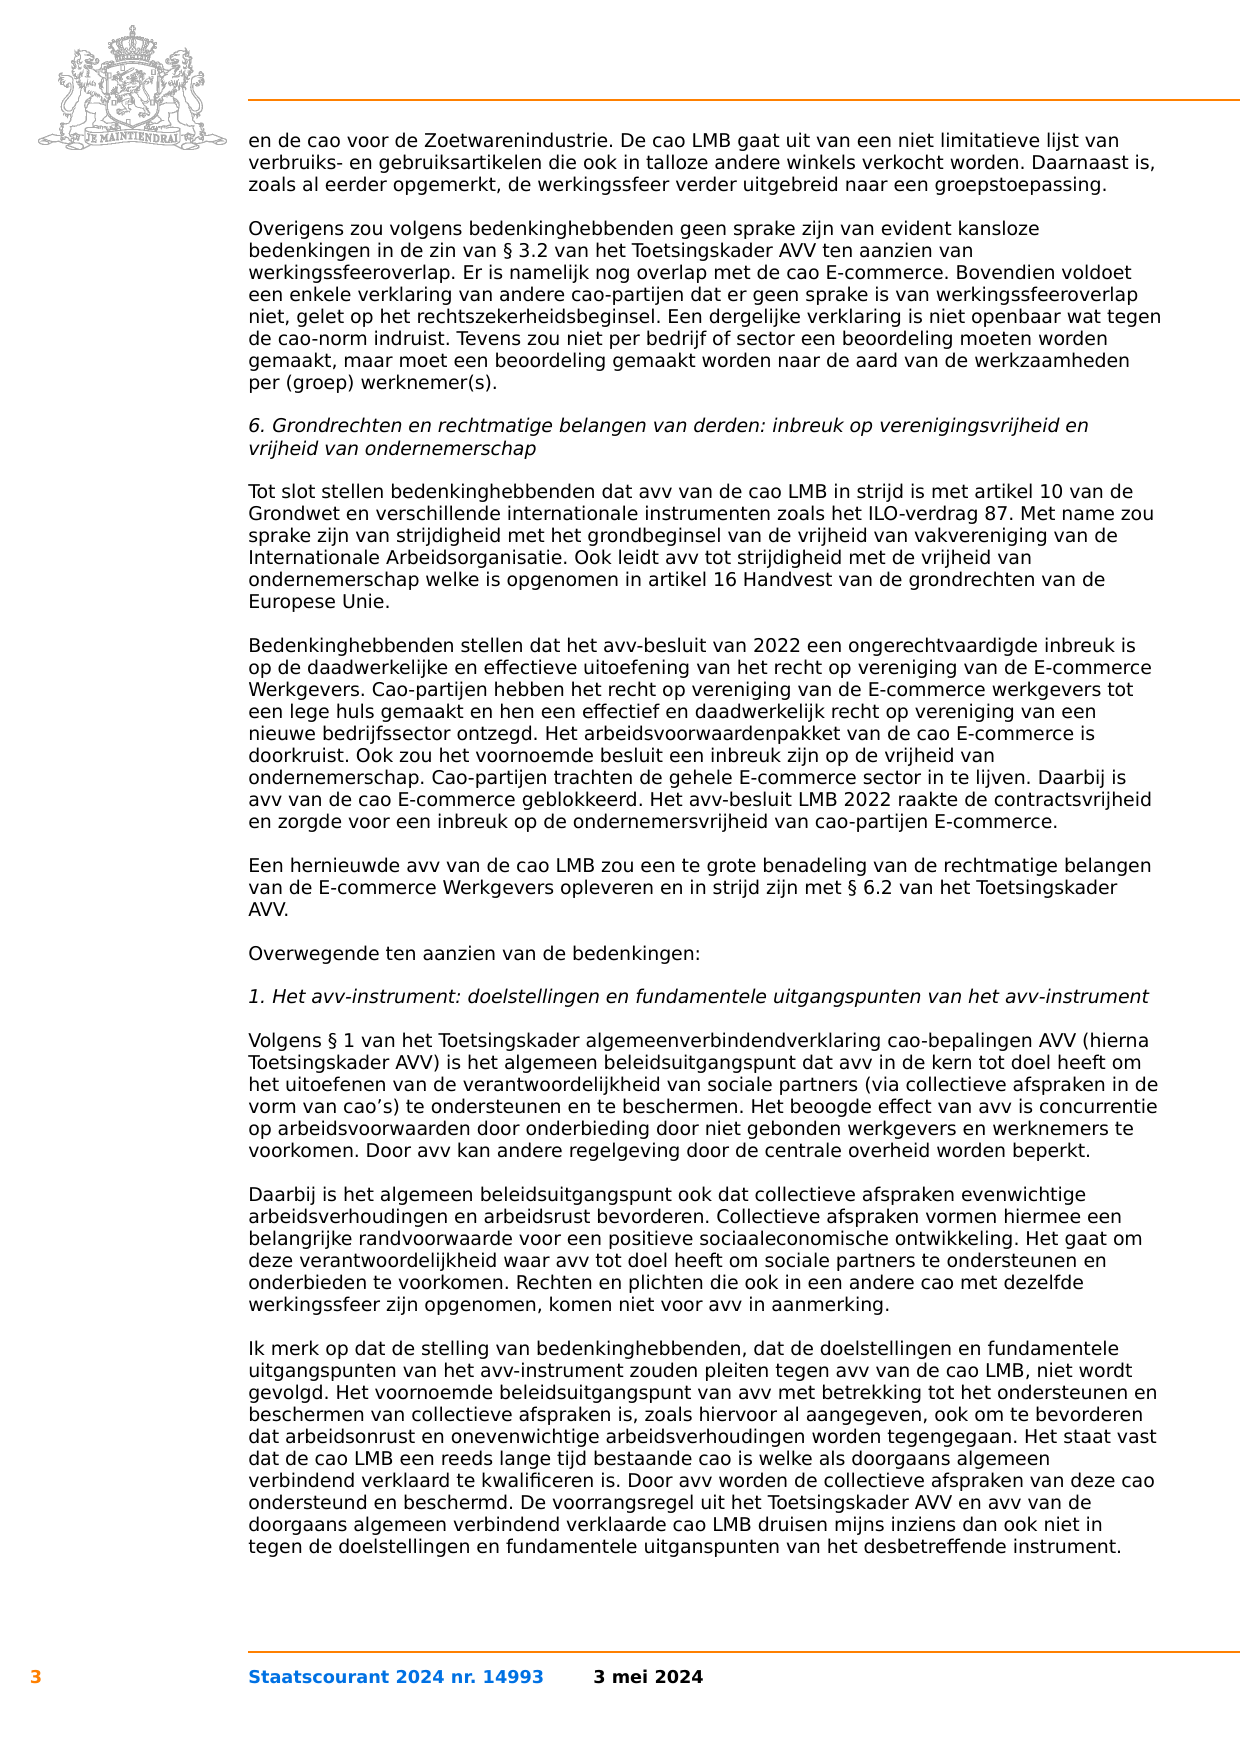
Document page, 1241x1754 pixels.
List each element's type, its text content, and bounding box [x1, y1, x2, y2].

text Overwegende ten aanzien van de bedenkingen: [248, 942, 1163, 964]
text Een hernieuwde avv van de cao LMB zou een te grote benadeling van de rechtmatige belangen van de E-commerce Werkgevers opleveren en in strijd zijn met § 6.2 van het Toetsingskader AVV. [248, 855, 1163, 921]
text 1. Het avv-instrument: doelstellingen en fundamentele uitgangspunten van het avv-instrument [248, 986, 1163, 1008]
text Overigens zou volgens bedenkinghebbenden geen sprake zijn van evident kansloze bedenkingen in de zin van § 3.2 van het Toetsingskader AVV ten aanzien van werkingssfeeroverlap. Er is namelijk nog overlap met de cao E-commerce. Bovendien voldoet een enkele verklaring van andere cao-partijen dat er geen sprake is van werkingssfeeroverlap niet, gelet op het rechtszekerheidsbeginsel. Een dergelijke verklaring is niet openbaar wat tegen de cao-norm indruist. Tevens zou niet per bedrijf of sector een beoordeling moeten worden gemaakt, maar moet een beoordeling gemaakt worden naar de aard van de werkzaamheden per (groep) werknemer(s). [248, 218, 1163, 393]
text en de cao voor de Zoetwarenindustrie. De cao LMB gaat uit van een niet limitatieve lijst van verbruiks- en gebruiksartikelen die ook in talloze andere winkels verkocht worden. Daarnaast is, zoals al eerder opgemerkt, de werkingssfeer verder uitgebreid naar een groepstoepassing. [248, 130, 1163, 196]
picture [38, 25, 227, 150]
text Ik merk op dat de stelling van bedenkinghebbenden, dat de doelstellingen en fundamentele uitgangspunten van het avv-instrument zouden pleiten tegen avv van de cao LMB, niet wordt gevolgd. Het voornoemde beleidsuitgangspunt van avv met betrekking tot het ondersteunen en beschermen van collectieve afspraken is, zoals hiervoor al aangegeven, ook om te bevorderen dat arbeidsonrust en onevenwichtige arbeidsverhoudingen worden tegengegaan. Het staat vast dat de cao LMB een reeds lange tijd bestaande cao is welke als doorgaans algemeen verbindend verklaard te kwalificeren is. Door avv worden de collectieve afspraken van deze cao ondersteund en beschermd. De voorrangsregel uit het Toetsingskader AVV en avv van de doorgaans algemeen verbindend verklaarde cao LMB druisen mijns inziens dan ook niet in tegen de doelstellingen en fundamentele uitganspunten van het desbetreffende instrument. [248, 1338, 1163, 1557]
text Tot slot stellen bedenkinghebbenden dat avv van de cao LMB in strijd is met artikel 10 van de Grondwet en verschillende internationale instrumenten zoals het ILO-verdrag 87. Met name zou sprake zijn van strijdigheid met het grondbeginsel van de vrijheid van vakvereniging van de Internationale Arbeidsorganisatie. Ook leidt avv tot strijdigheid met de vrijheid van ondernemerschap welke is opgenomen in artikel 16 Handvest van de grondrechten van de Europese Unie. [248, 481, 1163, 613]
text 6. Grondrechten en rechtmatige belangen van derden: inbreuk op verenigingsvrijheid en vrijheid van ondernemerschap [248, 415, 1163, 459]
text Bedenkinghebbenden stellen dat het avv-besluit van 2022 een ongerechtvaardigde inbreuk is op de daadwerkelijke en effectieve uitoefening van het recht op vereniging van de E-commerce Werkgevers. Cao-partijen hebben het recht op vereniging van de E-commerce werkgevers tot een lege huls gemaakt en hen een effectief en daadwerkelijk recht op vereniging van een nieuwe bedrijfssector ontzegd. Het arbeidsvoorwaardenpakket van de cao E-commerce is doorkruist. Ook zou het voornoemde besluit een inbreuk zijn op de vrijheid van ondernemerschap. Cao-partijen trachten de gehele E-commerce sector in te lijven. Daarbij is avv van de cao E-commerce geblokkeerd. Het avv-besluit LMB 2022 raakte de contractsvrijheid en zorgde voor een inbreuk op de ondernemersvrijheid van cao-partijen E-commerce. [248, 635, 1163, 833]
text Daarbij is het algemeen beleidsuitgangspunt ook dat collectieve afspraken evenwichtige arbeidsverhoudingen en arbeidsrust bevorderen. Collectieve afspraken vormen hiermee een belangrijke randvoorwaarde voor een positieve sociaaleconomische ontwikkeling. Het gaat om deze verantwoordelijkheid waar avv tot doel heeft om sociale partners te ondersteunen en onderbieden te voorkomen. Rechten en plichten die ook in een andere cao met dezelfde werkingssfeer zijn opgenomen, komen niet voor avv in aanmerking. [248, 1184, 1163, 1316]
text Volgens § 1 van het Toetsingskader algemeenverbindendverklaring cao-bepalingen AVV (hierna Toetsingskader AVV) is het algemeen beleidsuitgangspunt dat avv in de kern tot doel heeft om het uitoefenen van de verantwoordelijkheid van sociale partners (via collectieve afspraken in de vorm van cao’s) te ondersteunen en te beschermen. Het beoogde effect van avv is concurrentie op arbeidsvoorwaarden door onderbieding door niet gebonden werkgevers en werknemers te voorkomen. Door avv kan andere regelgeving door de centrale overheid worden beperkt. [248, 1030, 1163, 1162]
